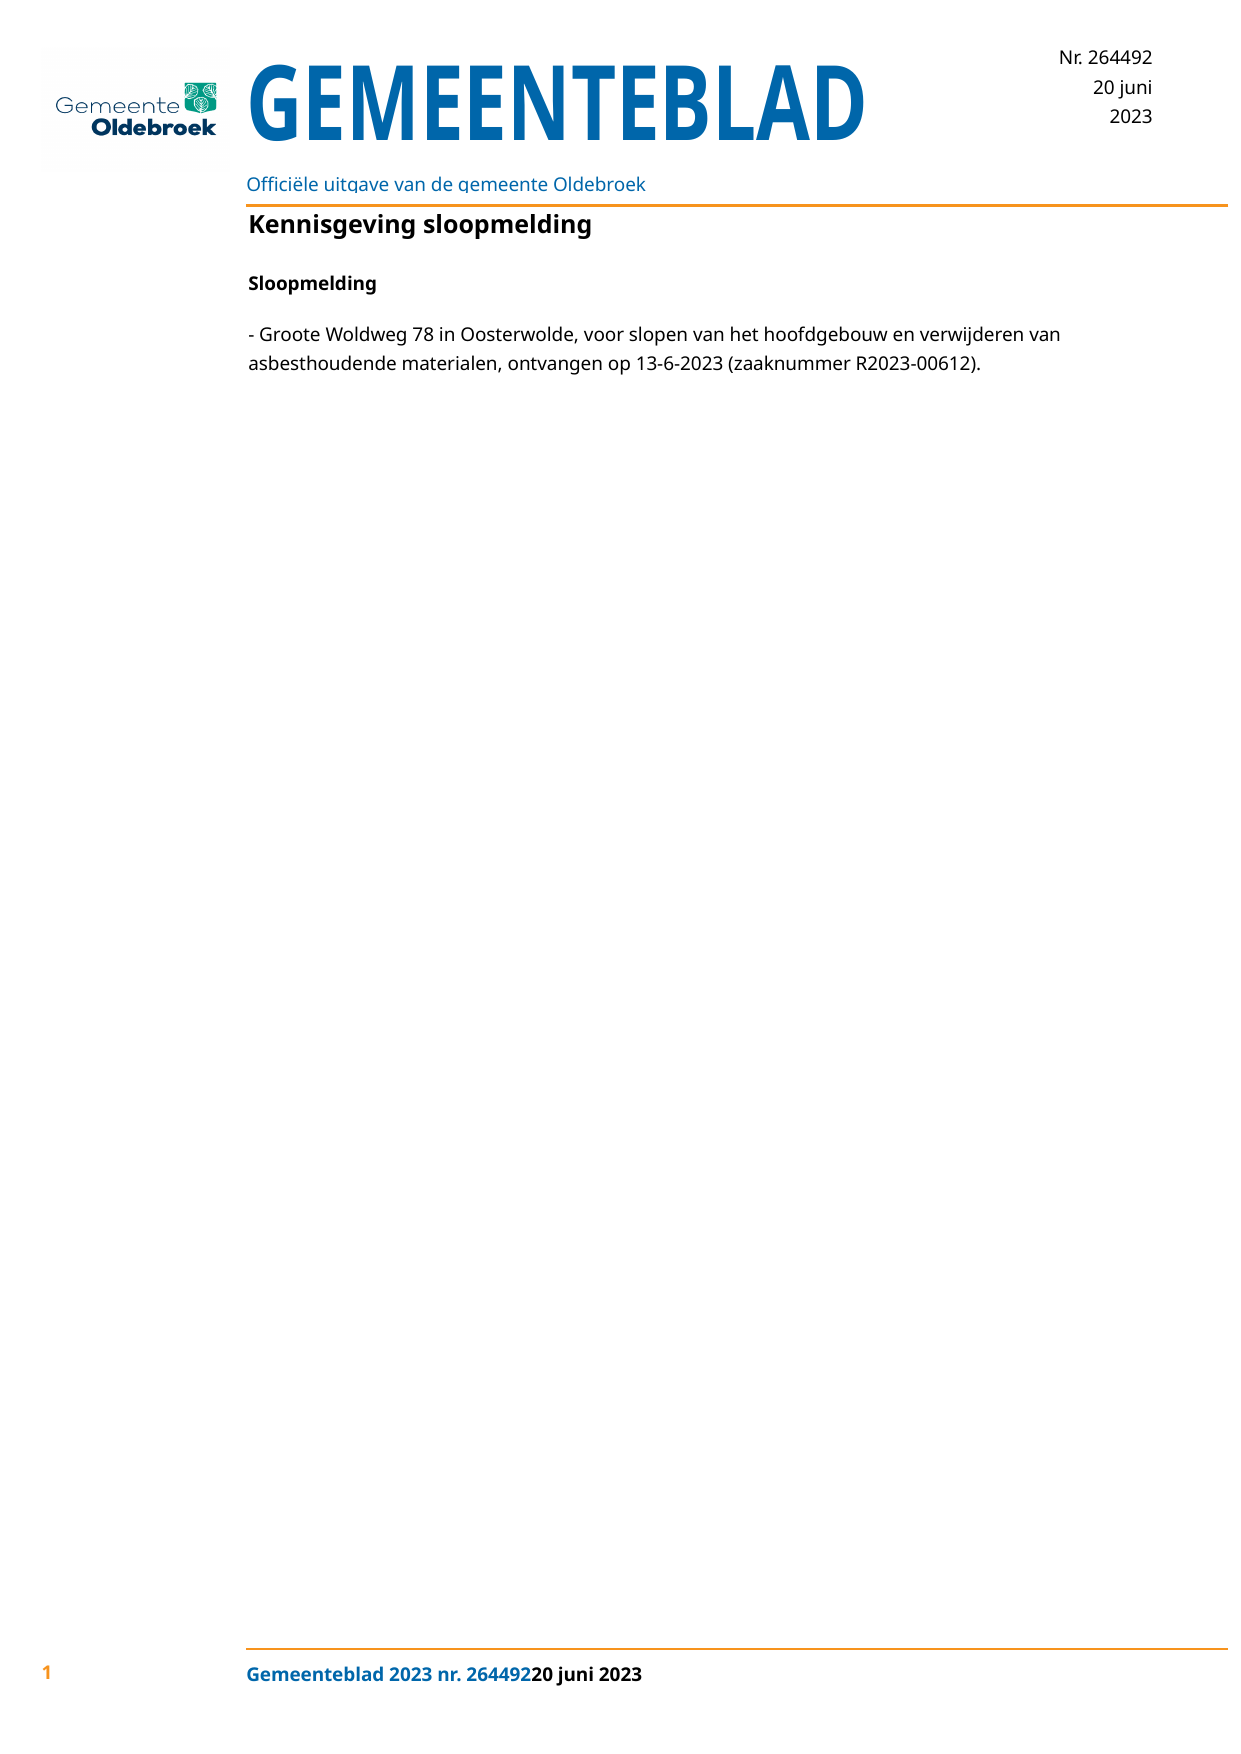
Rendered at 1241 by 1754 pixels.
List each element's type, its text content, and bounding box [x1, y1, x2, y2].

text - Groote Woldweg 78 in Oosterwolde, voor slopen van het hoofdgebouw en verwijderen van asbesthoudende materialen, ontvangen op 13-6-2023 (zaaknummer R2023-00612). [248, 321, 1152, 376]
text Sloopmelding [248, 270, 1152, 296]
picture [41, 47, 231, 172]
text Kennisgeving sloopmelding [248, 207, 1152, 241]
